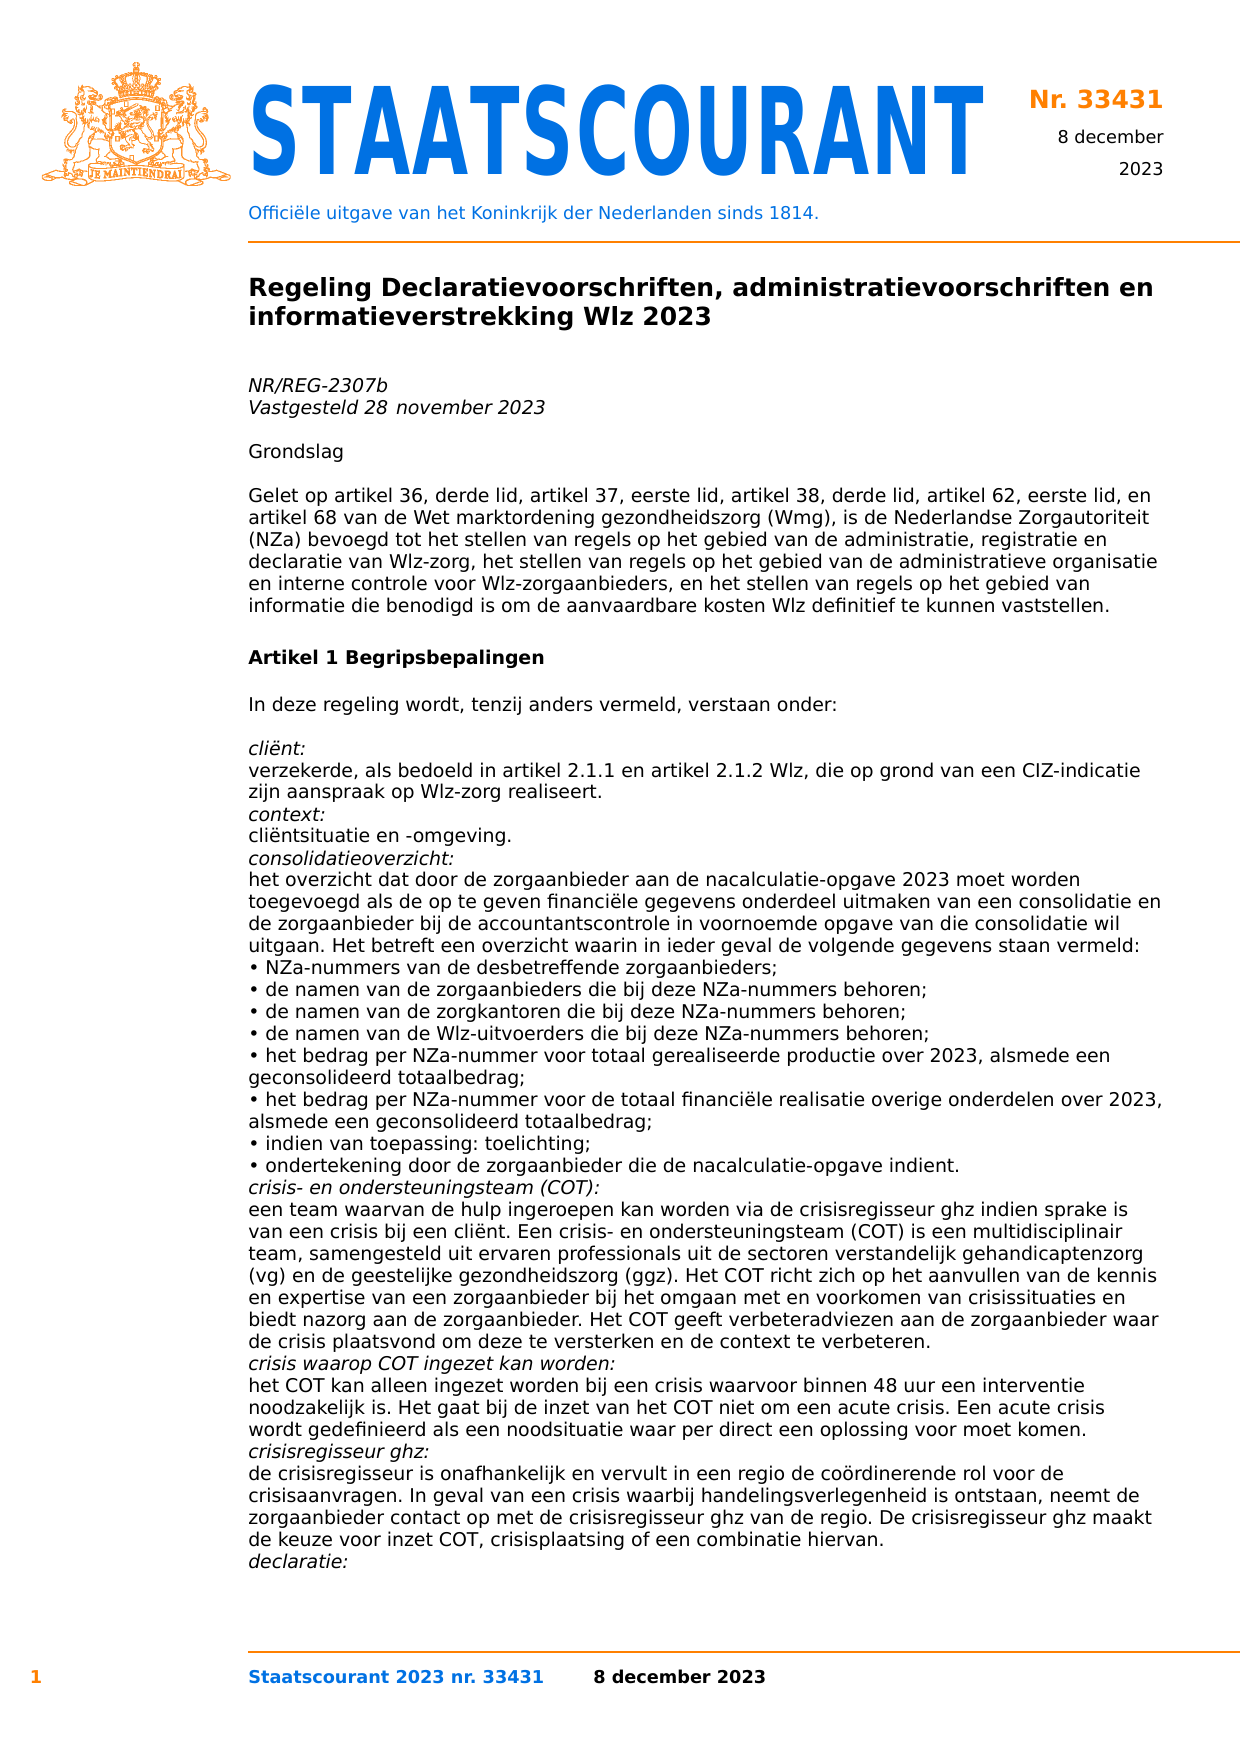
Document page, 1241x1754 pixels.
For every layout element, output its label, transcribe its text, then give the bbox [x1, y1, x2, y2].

table_header [25, 62, 248, 241]
text cliënt: [248, 737, 1163, 759]
text • de namen van de zorgaanbieders die bij deze NZa-nummers behoren; [248, 979, 1163, 1001]
text • het bedrag per NZa-nummer voor totaal gerealiseerde productie over 2023, alsmede een geconsolideerd totaalbedrag; [248, 1045, 1163, 1089]
table_cell 8 december [998, 121, 1240, 153]
text het overzicht dat door de zorgaanbieder aan de nacalculatie-opgave 2023 moet worden toegevoegd als de op te geven financiële gegevens onderdeel uitmaken van een consolidatie en de zorgaanbieder bij de accountantscontrole in voornoemde opgave van die consolidatie wil uitgaan. Het betreft een overzicht waarin in ieder geval de volgende gegevens staan vermeld: [248, 869, 1163, 957]
text NR/REG-2307b [248, 375, 1163, 397]
text de crisisregisseur is onafhankelijk en vervult in een regio de coördinerende rol voor de crisisaanvragen. In geval van een crisis waarbij handelingsverlegenheid is ontstaan, neemt de zorgaanbieder contact op met de crisisregisseur ghz van de regio. De crisisregisseur ghz maakt de keuze voor inzet COT, crisisplaatsing of een combinatie hiervan. [248, 1463, 1163, 1551]
text Grondslag [248, 441, 1163, 463]
text declaratie: [248, 1551, 1163, 1573]
text • de namen van de zorgkantoren die bij deze NZa-nummers behoren; [248, 1001, 1163, 1023]
text crisis- en ondersteuningsteam (COT): [248, 1177, 1163, 1199]
text Gelet op artikel 36, derde lid, artikel 37, eerste lid, artikel 38, derde lid, artikel 62, eerste lid, en artikel 68 van de Wet marktordening gezondheidszorg (Wmg), is de Nederlandse Zorgautoriteit (NZa) bevoegd tot het stellen van regels op het gebied van de administratie, registratie en declaratie van Wlz-zorg, het stellen van regels op het gebied van de administratieve organisatie en interne controle voor Wlz-zorgaanbieders, en het stellen van regels op het gebied van informatie die benodigd is om de aanvaardbare kosten Wlz definitief te kunnen vaststellen. [248, 485, 1163, 617]
picture [41, 62, 231, 186]
text • indien van toepassing: toelichting; [248, 1133, 1163, 1155]
table_cell Officiële uitgave van het Koninkrijk der Nederlanden sinds 1814. [248, 203, 1240, 241]
subtitle Regeling Declaratievoorschriften, administratievoorschriften en informatieverstrekking Wlz 2023 [248, 273, 1163, 331]
subtitle Artikel 1 Begripsbepalingen [248, 647, 1163, 669]
text een team waarvan de hulp ingeroepen kan worden via de crisisregisseur ghz indien sprake is van een crisis bij een cliënt. Een crisis- en ondersteuningsteam (COT) is een multidisciplinair team, samengesteld uit ervaren professionals uit de sectoren verstandelijk gehandicaptenzorg (vg) en de geestelijke gezondheidszorg (ggz). Het COT richt zich op het aanvullen van de kennis en expertise van een zorgaanbieder bij het omgaan met en voorkomen van crisissituaties en biedt nazorg aan de zorgaanbieder. Het COT geeft verbeteradviezen aan de zorgaanbieder waar de crisis plaatsvond om deze te versterken en de context te verbeteren. [248, 1199, 1163, 1353]
text • NZa-nummers van de desbetreffende zorgaanbieders; [248, 957, 1163, 979]
text context: [248, 803, 1163, 825]
table_cell 2023 [998, 153, 1240, 203]
text In deze regeling wordt, tenzij anders vermeld, verstaan onder: [248, 694, 1163, 716]
text crisis waarop COT ingezet kan worden: [248, 1353, 1163, 1375]
text verzekerde, als bedoeld in artikel 2.1.1 en artikel 2.1.2 Wlz, die op grond van een CIZ-indicatie zijn aanspraak op Wlz-zorg realiseert. [248, 759, 1163, 803]
text Vastgesteld 28 november 2023 [248, 397, 1163, 419]
table_header STAATSCOURANT [248, 62, 998, 203]
table_header Nr. 33431 [998, 62, 1240, 121]
text crisisregisseur ghz: [248, 1441, 1163, 1463]
text • de namen van de Wlz-uitvoerders die bij deze NZa-nummers behoren; [248, 1023, 1163, 1045]
text cliëntsituatie en -omgeving. [248, 825, 1163, 847]
text het COT kan alleen ingezet worden bij een crisis waarvoor binnen 48 uur een interventie noodzakelijk is. Het gaat bij de inzet van het COT niet om een acute crisis. Een acute crisis wordt gedefinieerd als een noodsituatie waar per direct een oplossing voor moet komen. [248, 1375, 1163, 1441]
text • het bedrag per NZa-nummer voor de totaal financiële realisatie overige onderdelen over 2023, alsmede een geconsolideerd totaalbedrag; [248, 1089, 1163, 1133]
text consolidatieoverzicht: [248, 847, 1163, 869]
text • ondertekening door de zorgaanbieder die de nacalculatie-opgave indient. [248, 1155, 1163, 1177]
